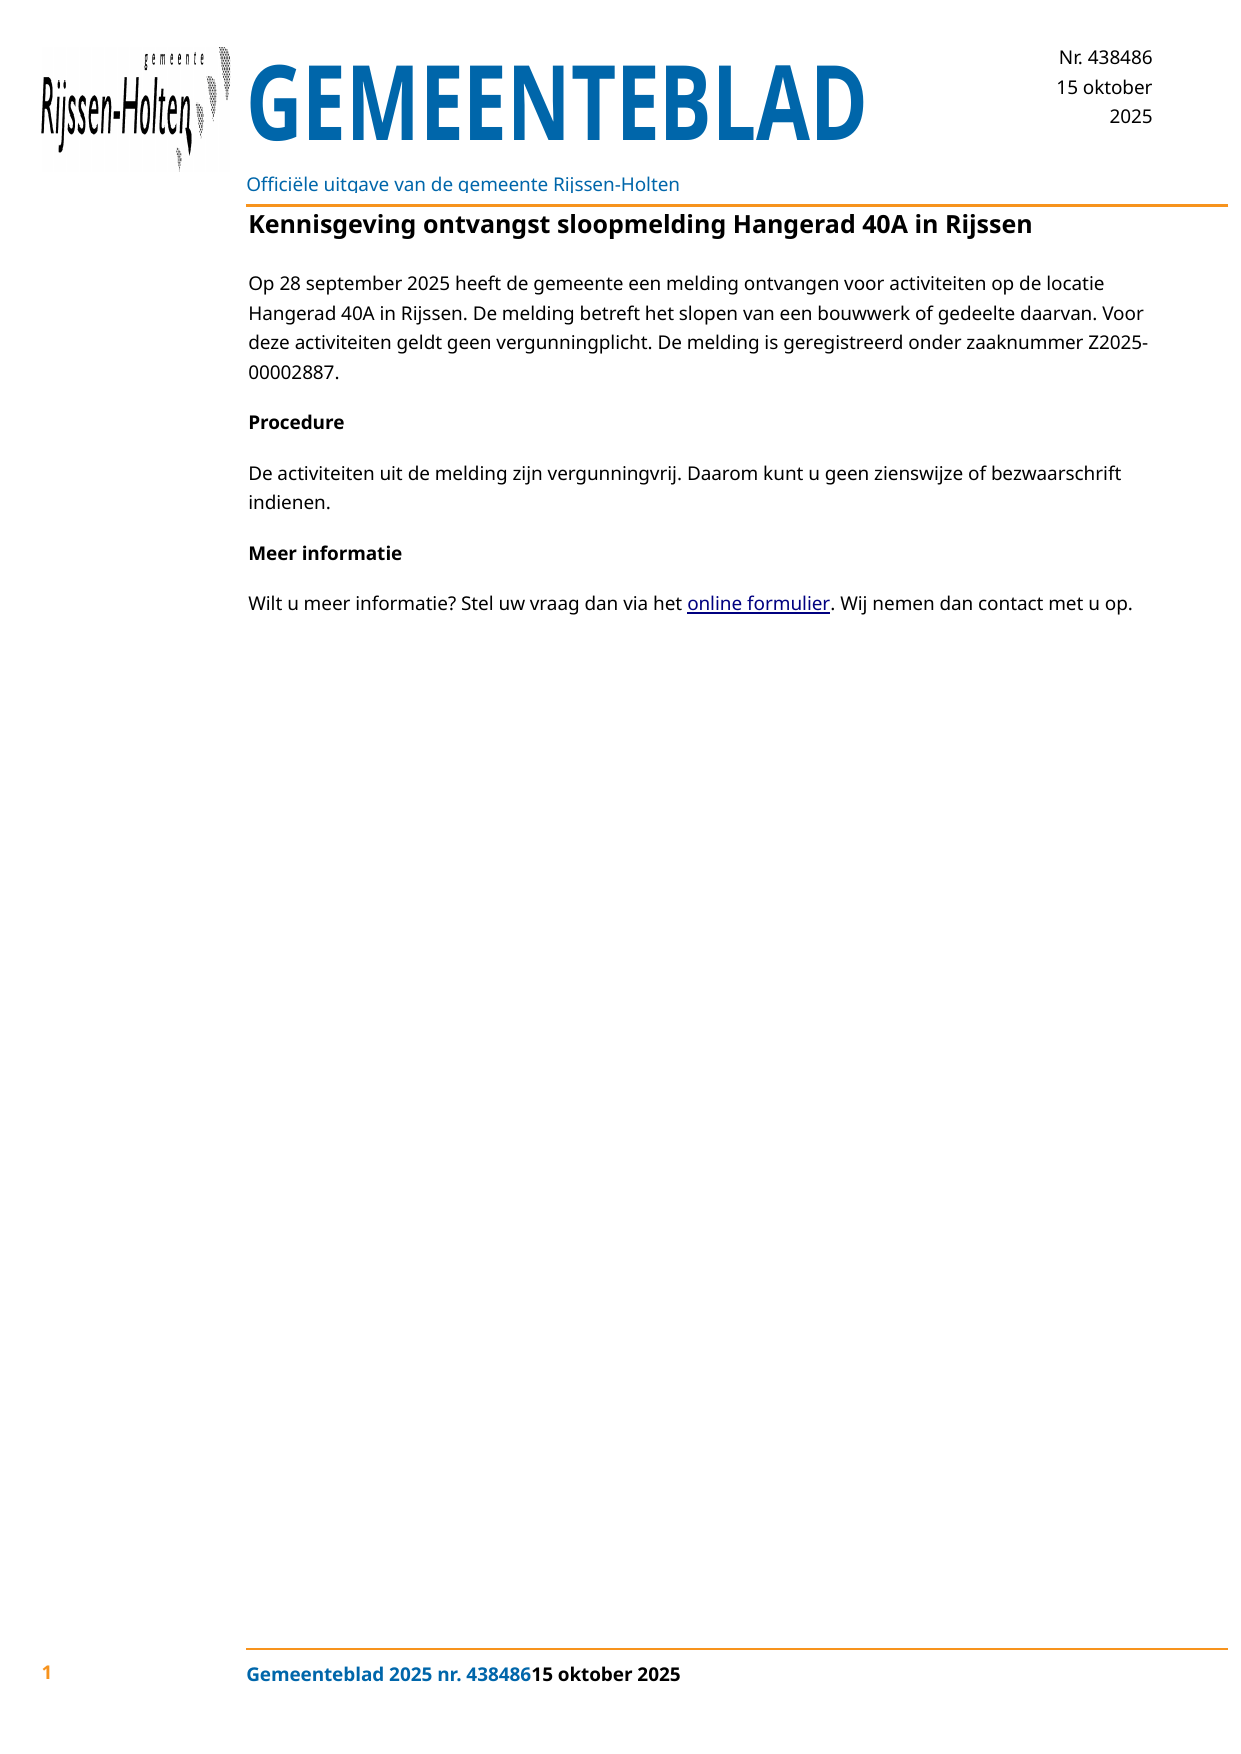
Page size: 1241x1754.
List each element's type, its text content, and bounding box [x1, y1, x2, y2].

text Meer informatie [248, 540, 1152, 566]
picture [41, 47, 231, 172]
text Procedure [248, 409, 1152, 435]
text Op 28 september 2025 heeft de gemeente een melding ontvangen voor activiteiten op de locatie Hangerad 40A in Rijssen. De melding betreft het slopen van een bouwwerk of gedeelte daarvan. Voor deze activiteiten geldt geen vergunningplicht. De melding is geregistreerd onder zaaknummer Z2025-00002887. [248, 270, 1152, 385]
text Kennisgeving ontvangst sloopmelding Hangerad 40A in Rijssen [248, 207, 1152, 241]
text Wilt u meer informatie? Stel uw vraag dan via het online formulier. Wij nemen dan contact met u op. [248, 590, 1152, 616]
text De activiteiten uit de melding zijn vergunningvrij. Daarom kunt u geen zienswijze of bezwaarschrift indienen. [248, 460, 1152, 515]
